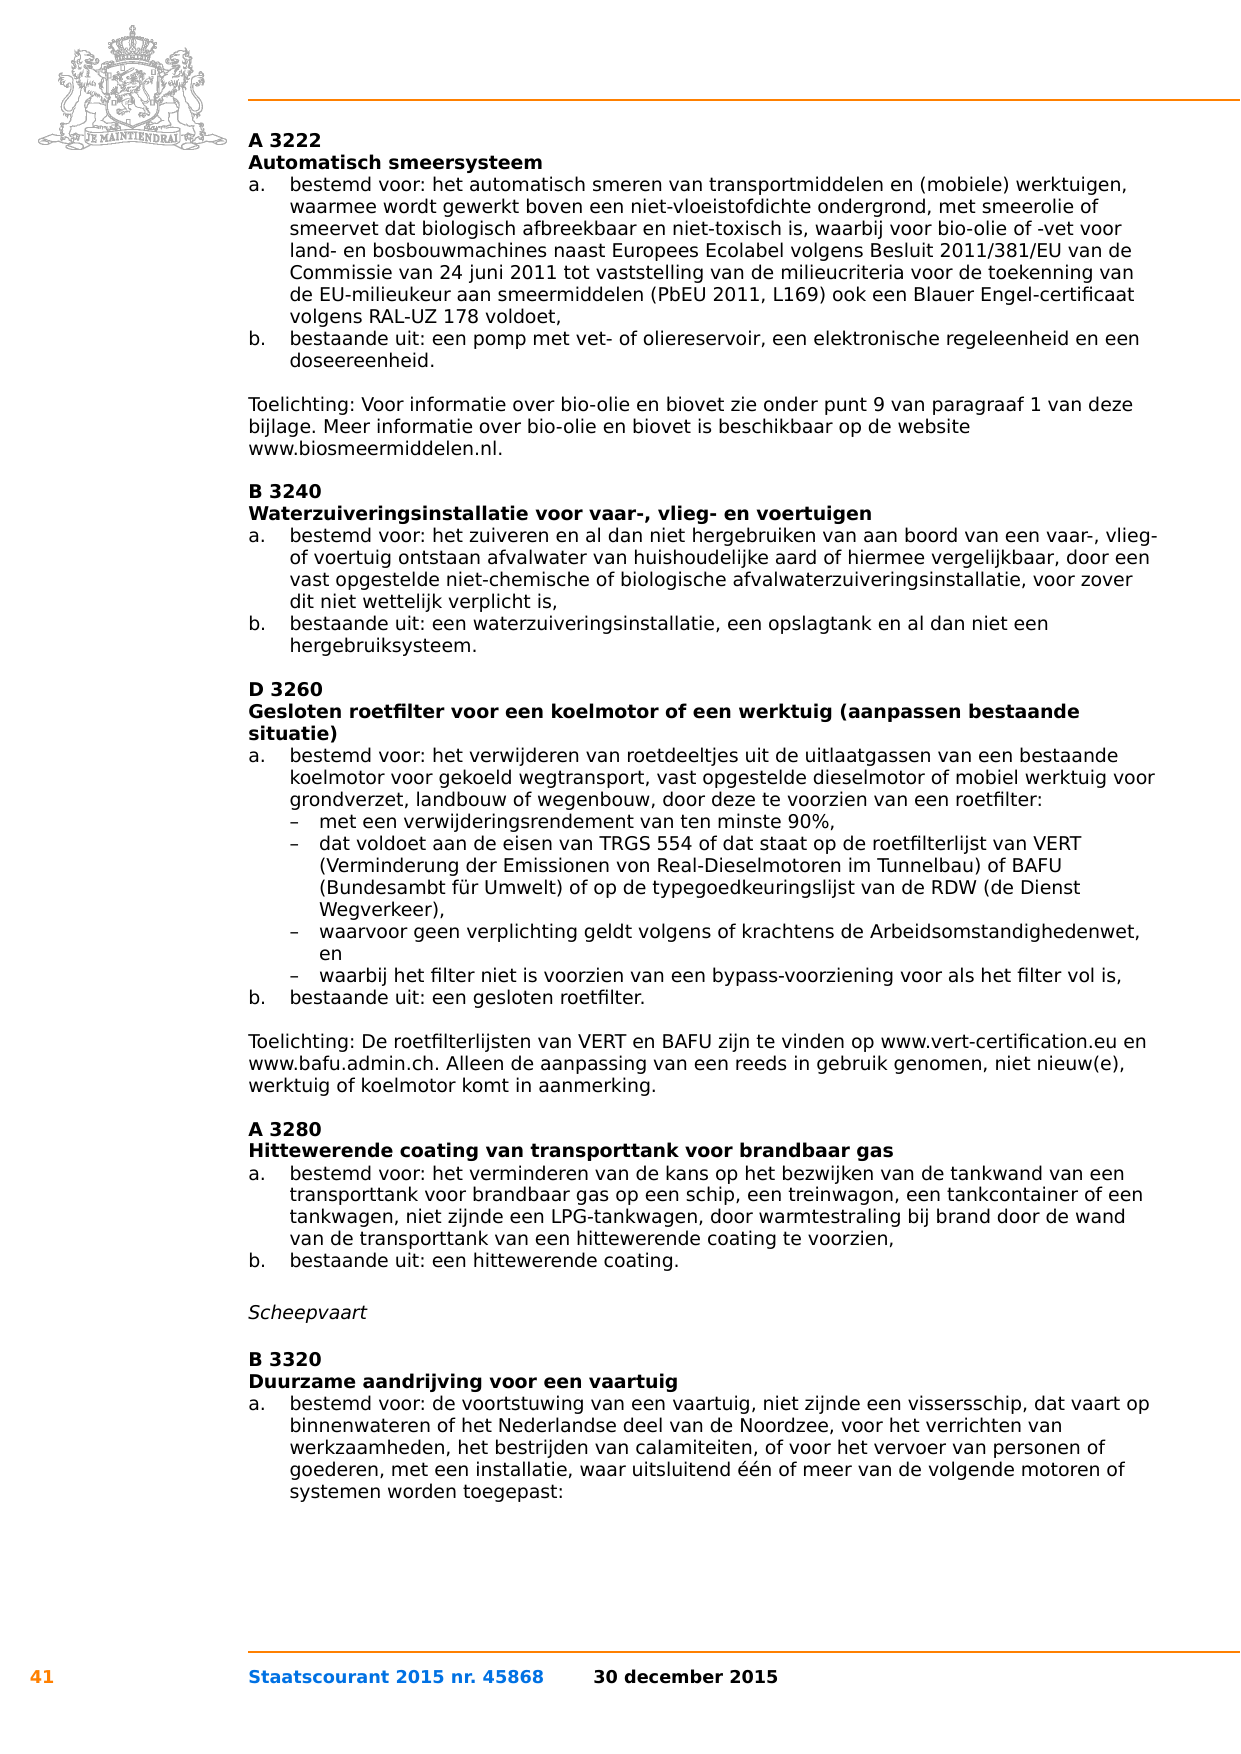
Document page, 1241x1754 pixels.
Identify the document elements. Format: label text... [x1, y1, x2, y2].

text b. bestaande uit: een pomp met vet- of oliereservoir, een elektronische regeleenheid en een doseereenheid. [248, 328, 1163, 372]
text b. bestaande uit: een gesloten roetfilter. [248, 987, 1163, 1009]
text a. bestemd voor: het verminderen van de kans op het bezwijken van de tankwand van een transporttank voor brandbaar gas op een schip, een treinwagon, een tankcontainer of een tankwagen, niet zijnde een LPG-tankwagen, door warmtestraling bij brand door de wand van de transporttank van een hittewerende coating te voorzien, [248, 1162, 1163, 1250]
text Hittewerende coating van transporttank voor brandbaar gas [248, 1140, 1163, 1162]
text Duurzame aandrijving voor een vaartuig [248, 1371, 1163, 1393]
text b. bestaande uit: een hittewerende coating. [248, 1250, 1163, 1272]
text a. bestemd voor: het zuiveren en al dan niet hergebruiken van aan boord van een vaar-, vlieg- of voertuig ontstaan afvalwater van huishoudelijke aard of hiermee vergelijkbaar, door een vast opgestelde niet-chemische of biologische afvalwaterzuiveringsinstallatie, voor zover dit niet wettelijk verplicht is, [248, 525, 1163, 613]
text D 3260 [248, 679, 1163, 701]
text – met een verwijderingsrendement van ten minste 90%, [289, 811, 1163, 833]
text b. bestaande uit: een waterzuiveringsinstallatie, een opslagtank en al dan niet een hergebruiksysteem. [248, 613, 1163, 657]
text – waarbij het filter niet is voorzien van een bypass-voorziening voor als het filter vol is, [289, 965, 1163, 987]
text – dat voldoet aan de eisen van TRGS 554 of dat staat op de roetfilterlijst van VERT (Verminderung der Emissionen von Real-Dieselmotoren im Tunnelbau) of BAFU (Bundesambt für Umwelt) of op de typegoedkeuringslijst van de RDW (de Dienst Wegverkeer), [289, 833, 1163, 921]
text Toelichting: De roetfilterlijsten van VERT en BAFU zijn te vinden op www.vert-certification.eu en www.bafu.admin.ch. Alleen de aanpassing van een reeds in gebruik genomen, niet nieuw(e), werktuig of koelmotor komt in aanmerking. [248, 1031, 1163, 1097]
text Gesloten roetfilter voor een koelmotor of een werktuig (aanpassen bestaande situatie) [248, 701, 1163, 745]
picture [38, 25, 227, 150]
text A 3280 [248, 1118, 1163, 1140]
text a. bestemd voor: het automatisch smeren van transportmiddelen en (mobiele) werktuigen, waarmee wordt gewerkt boven een niet-vloeistofdichte ondergrond, met smeerolie of smeervet dat biologisch afbreekbaar en niet-toxisch is, waarbij voor bio-olie of -vet voor land- en bosbouwmachines naast Europees Ecolabel volgens Besluit 2011/381/EU van de Commissie van 24 juni 2011 tot vaststelling van de milieucriteria voor de toekenning van de EU-milieukeur aan smeermiddelen (PbEU 2011, L169) ook een Blauer Engel-certificaat volgens RAL-UZ 178 voldoet, [248, 174, 1163, 328]
text Toelichting: Voor informatie over bio-olie en biovet zie onder punt 9 van paragraaf 1 van deze bijlage. Meer informatie over bio-olie en biovet is beschikbaar op de website www.biosmeermiddelen.nl. [248, 393, 1163, 459]
text A 3222 [248, 130, 1163, 152]
text a. bestemd voor: het verwijderen van roetdeeltjes uit de uitlaatgassen van een bestaande koelmotor voor gekoeld wegtransport, vast opgestelde dieselmotor of mobiel werktuig voor grondverzet, landbouw of wegenbouw, door deze te voorzien van een roetfilter: [248, 745, 1163, 811]
text B 3320 [248, 1349, 1163, 1371]
text a. bestemd voor: de voortstuwing van een vaartuig, niet zijnde een vissersschip, dat vaart op binnenwateren of het Nederlandse deel van de Noordzee, voor het verrichten van werkzaamheden, het bestrijden van calamiteiten, of voor het vervoer van personen of goederen, met een installatie, waar uitsluitend één of meer van de volgende motoren of systemen worden toegepast: [248, 1393, 1163, 1503]
text B 3240 [248, 481, 1163, 503]
text Automatisch smeersysteem [248, 152, 1163, 174]
text – waarvoor geen verplichting geldt volgens of krachtens de Arbeidsomstandighedenwet, en [289, 921, 1163, 965]
subtitle Scheepvaart [248, 1302, 1163, 1324]
text Waterzuiveringsinstallatie voor vaar-, vlieg- en voertuigen [248, 503, 1163, 525]
